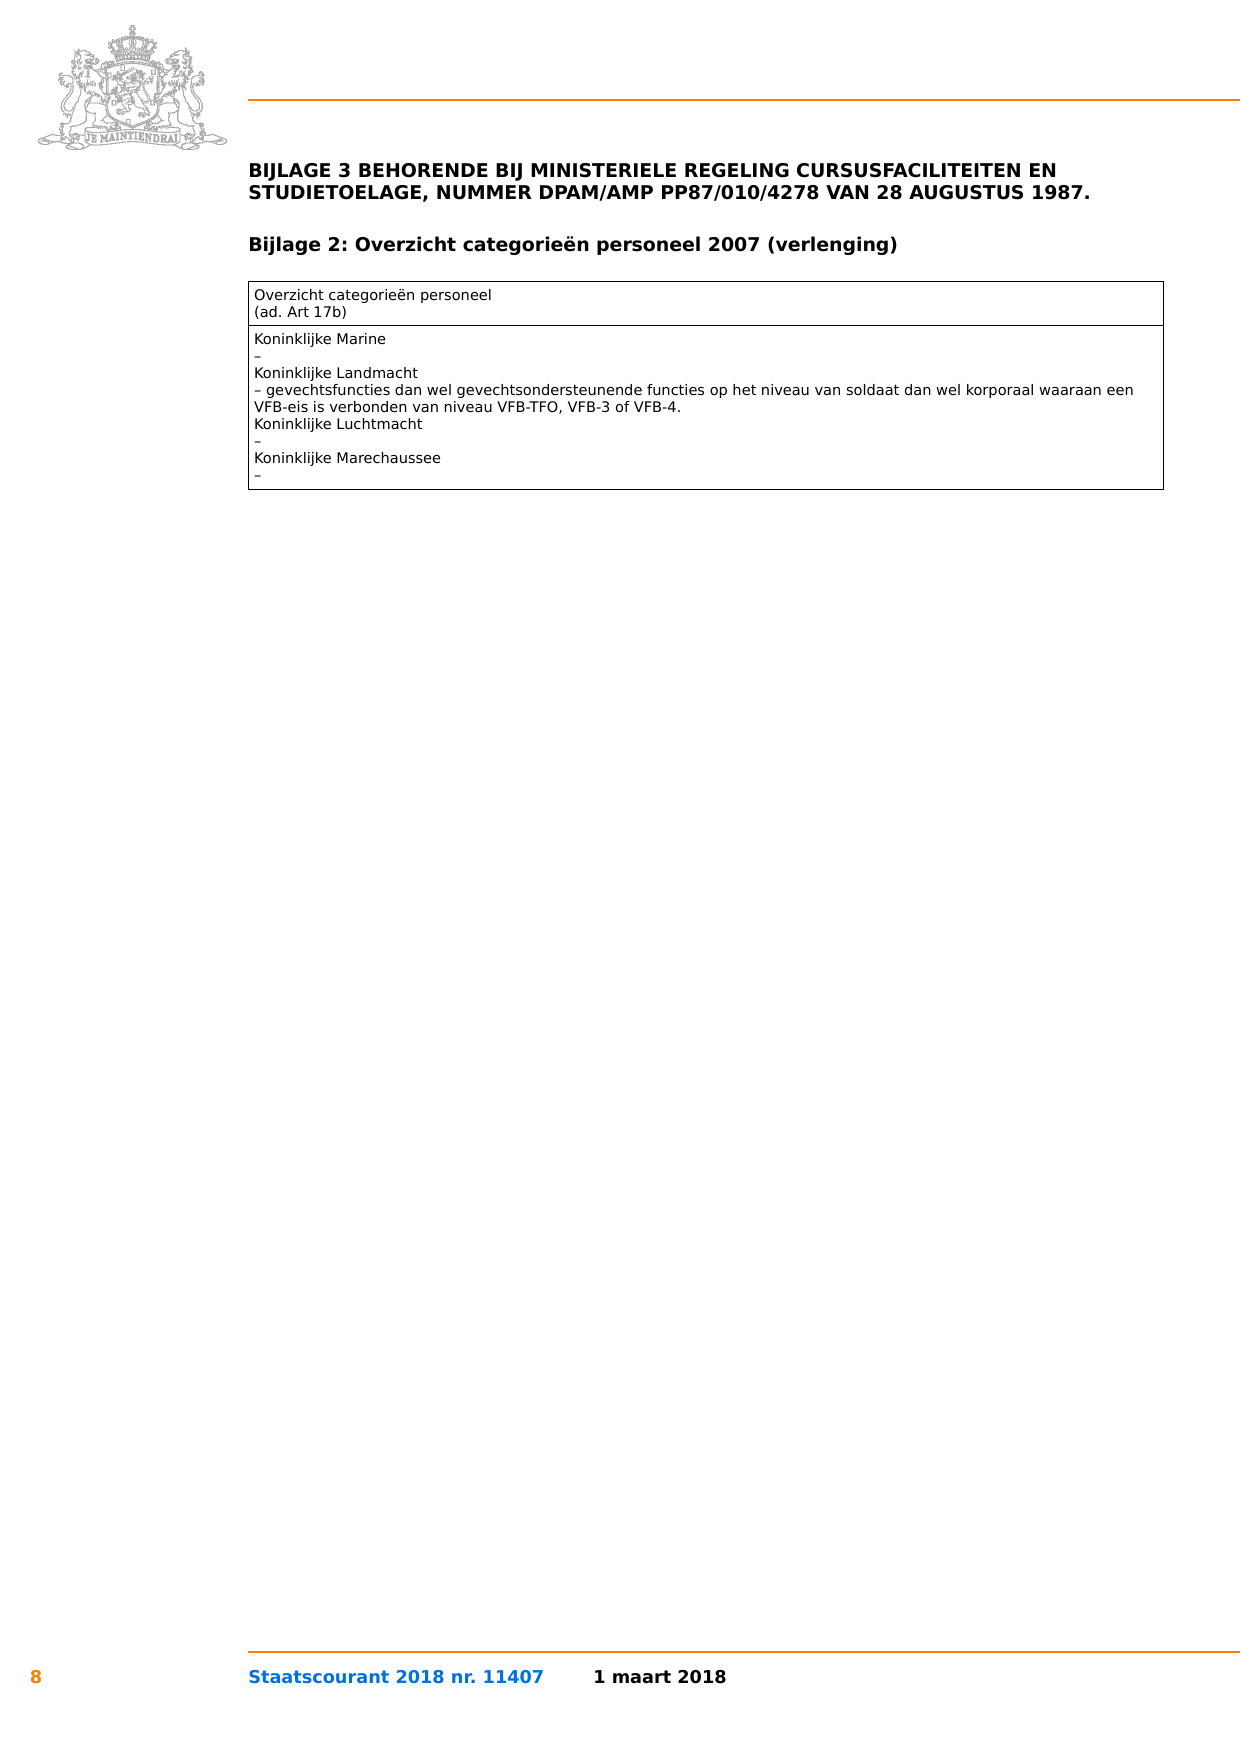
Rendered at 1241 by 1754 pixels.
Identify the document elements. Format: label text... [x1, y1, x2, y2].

subtitle BIJLAGE 3 BEHORENDE BIJ MINISTERIELE REGELING CURSUSFACILITEITEN EN STUDIETOELAGE, NUMMER DPAM/AMP PP87/010/4278 VAN 28 AUGUSTUS 1987. [248, 160, 1163, 204]
table_cell Koninklijke Marine – Koninklijke Landmacht – gevechtsfuncties dan wel gevechtsondersteunende functies op het niveau van soldaat dan wel korporaal waaraan een VFB-eis is verbonden van niveau VFB-TFO, VFB-3 of VFB-4. Koninklijke Luchtmacht – Koninklijke Marechaussee – [249, 326, 1163, 488]
table_header Overzicht categorieën personeel (ad. Art 17b) [249, 282, 1163, 325]
picture [38, 25, 227, 150]
subtitle Bijlage 2: Overzicht categorieën personeel 2007 (verlenging) [248, 234, 1163, 256]
